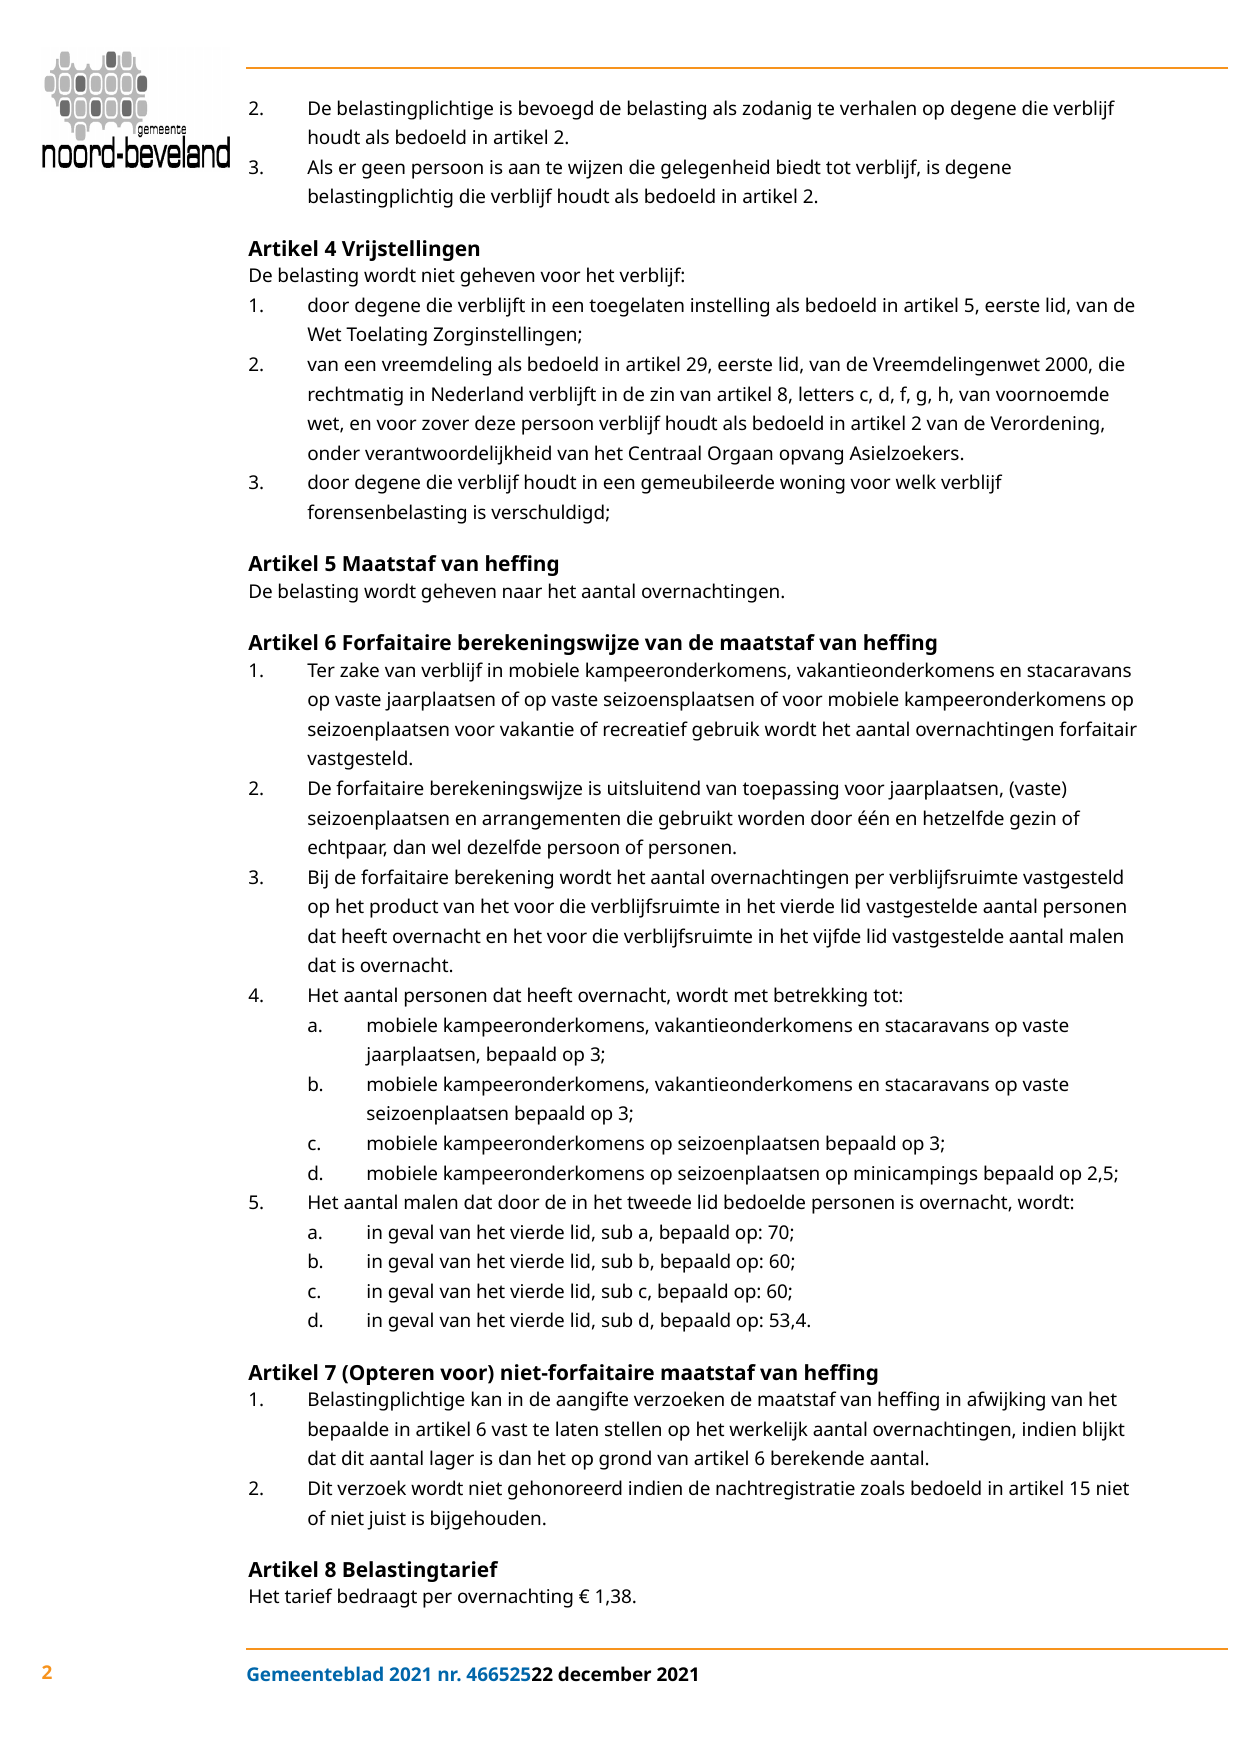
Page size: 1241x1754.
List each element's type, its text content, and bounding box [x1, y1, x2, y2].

list Het aantal malen dat door de in het tweede lid bedoelde personen is overnacht, wordt: [248, 1189, 1152, 1215]
text De belasting wordt niet geheven voor het verblijf: [248, 262, 1152, 288]
list Belastingplichtige kan in de aangifte verzoeken de maatstaf van heffing in afwijking van het bepaalde in artikel 6 vast te laten stellen op het werkelijk aantal overnachtingen, indien blijkt dat dit aantal lager is dan het op grond van artikel 6 berekende aantal. [248, 1386, 1152, 1471]
list door degene die verblijf houdt in een gemeubileerde woning voor welk verblijf forensenbelasting is verschuldigd; [248, 469, 1152, 525]
text Artikel 7 (Opteren voor) niet-forfaitaire maatstaf van heffing [248, 1358, 1152, 1386]
list mobiele kampeeronderkomens, vakantieonderkomens en stacaravans op vaste jaarplaatsen, bepaald op 3; [307, 1012, 1152, 1067]
list mobiele kampeeronderkomens op seizoenplaatsen op minicampings bepaald op 2,5; [307, 1160, 1152, 1185]
text Artikel 4 Vrijstellingen [248, 234, 1152, 262]
list in geval van het vierde lid, sub b, bepaald op: 60; [307, 1248, 1152, 1274]
list mobiele kampeeronderkomens, vakantieonderkomens en stacaravans op vaste seizoenplaatsen bepaald op 3; [307, 1071, 1152, 1126]
text Het tarief bedraagt per overnachting € 1,38. [248, 1584, 1152, 1609]
list in geval van het vierde lid, sub c, bepaald op: 60; [307, 1278, 1152, 1304]
text Artikel 8 Belastingtarief [248, 1555, 1152, 1584]
list van een vreemdeling als bedoeld in artikel 29, eerste lid, van de Vreemdelingenwet 2000, die rechtmatig in Nederland verblijft in de zin van artikel 8, letters c, d, f, g, h, van voornoemde wet, en voor zover deze persoon verblijf houdt als bedoeld in artikel 2 van de Verordening, onder verantwoordelijkheid van het Centraal Orgaan opvang Asielzoekers. [248, 351, 1152, 466]
text Artikel 6 Forfaitaire berekeningswijze van de maatstaf van heffing [248, 628, 1152, 657]
list De forfaitaire berekeningswijze is uitsluitend van toepassing voor jaarplaatsen, (vaste) seizoenplaatsen en arrangementen die gebruikt worden door één en hetzelfde gezin of echtpaar, dan wel dezelfde persoon of personen. [248, 775, 1152, 860]
list De belastingplichtige is bevoegd de belasting als zodanig te verhalen op degene die verblijf houdt als bedoeld in artikel 2. [248, 95, 1152, 150]
list door degene die verblijft in een toegelaten instelling als bedoeld in artikel 5, eerste lid, van de Wet Toelating Zorginstellingen; [248, 292, 1152, 347]
list Bij de forfaitaire berekening wordt het aantal overnachtingen per verblijfsruimte vastgesteld op het product van het voor die verblijfsruimte in het vierde lid vastgestelde aantal personen dat heeft overnacht en het voor die verblijfsruimte in het vijfde lid vastgestelde aantal malen dat is overnacht. [248, 864, 1152, 978]
text Artikel 5 Maatstaf van heffing [248, 549, 1152, 578]
picture [41, 47, 231, 172]
list Het aantal personen dat heeft overnacht, wordt met betrekking tot: [248, 982, 1152, 1008]
text De belasting wordt geheven naar het aantal overnachtingen. [248, 578, 1152, 604]
list Dit verzoek wordt niet gehonoreerd indien de nachtregistratie zoals bedoeld in artikel 15 niet of niet juist is bijgehouden. [248, 1475, 1152, 1531]
list in geval van het vierde lid, sub d, bepaald op: 53,4. [307, 1308, 1152, 1333]
list Ter zake van verblijf in mobiele kampeeronderkomens, vakantieonderkomens en stacaravans op vaste jaarplaatsen of op vaste seizoensplaatsen of voor mobiele kampeeronderkomens op seizoenplaatsen voor vakantie of recreatief gebruik wordt het aantal overnachtingen forfaitair vastgesteld. [248, 657, 1152, 771]
list in geval van het vierde lid, sub a, bepaald op: 70; [307, 1219, 1152, 1244]
list Als er geen persoon is aan te wijzen die gelegenheid biedt tot verblijf, is degene belastingplichtig die verblijf houdt als bedoeld in artikel 2. [248, 154, 1152, 209]
list mobiele kampeeronderkomens op seizoenplaatsen bepaald op 3; [307, 1130, 1152, 1156]
